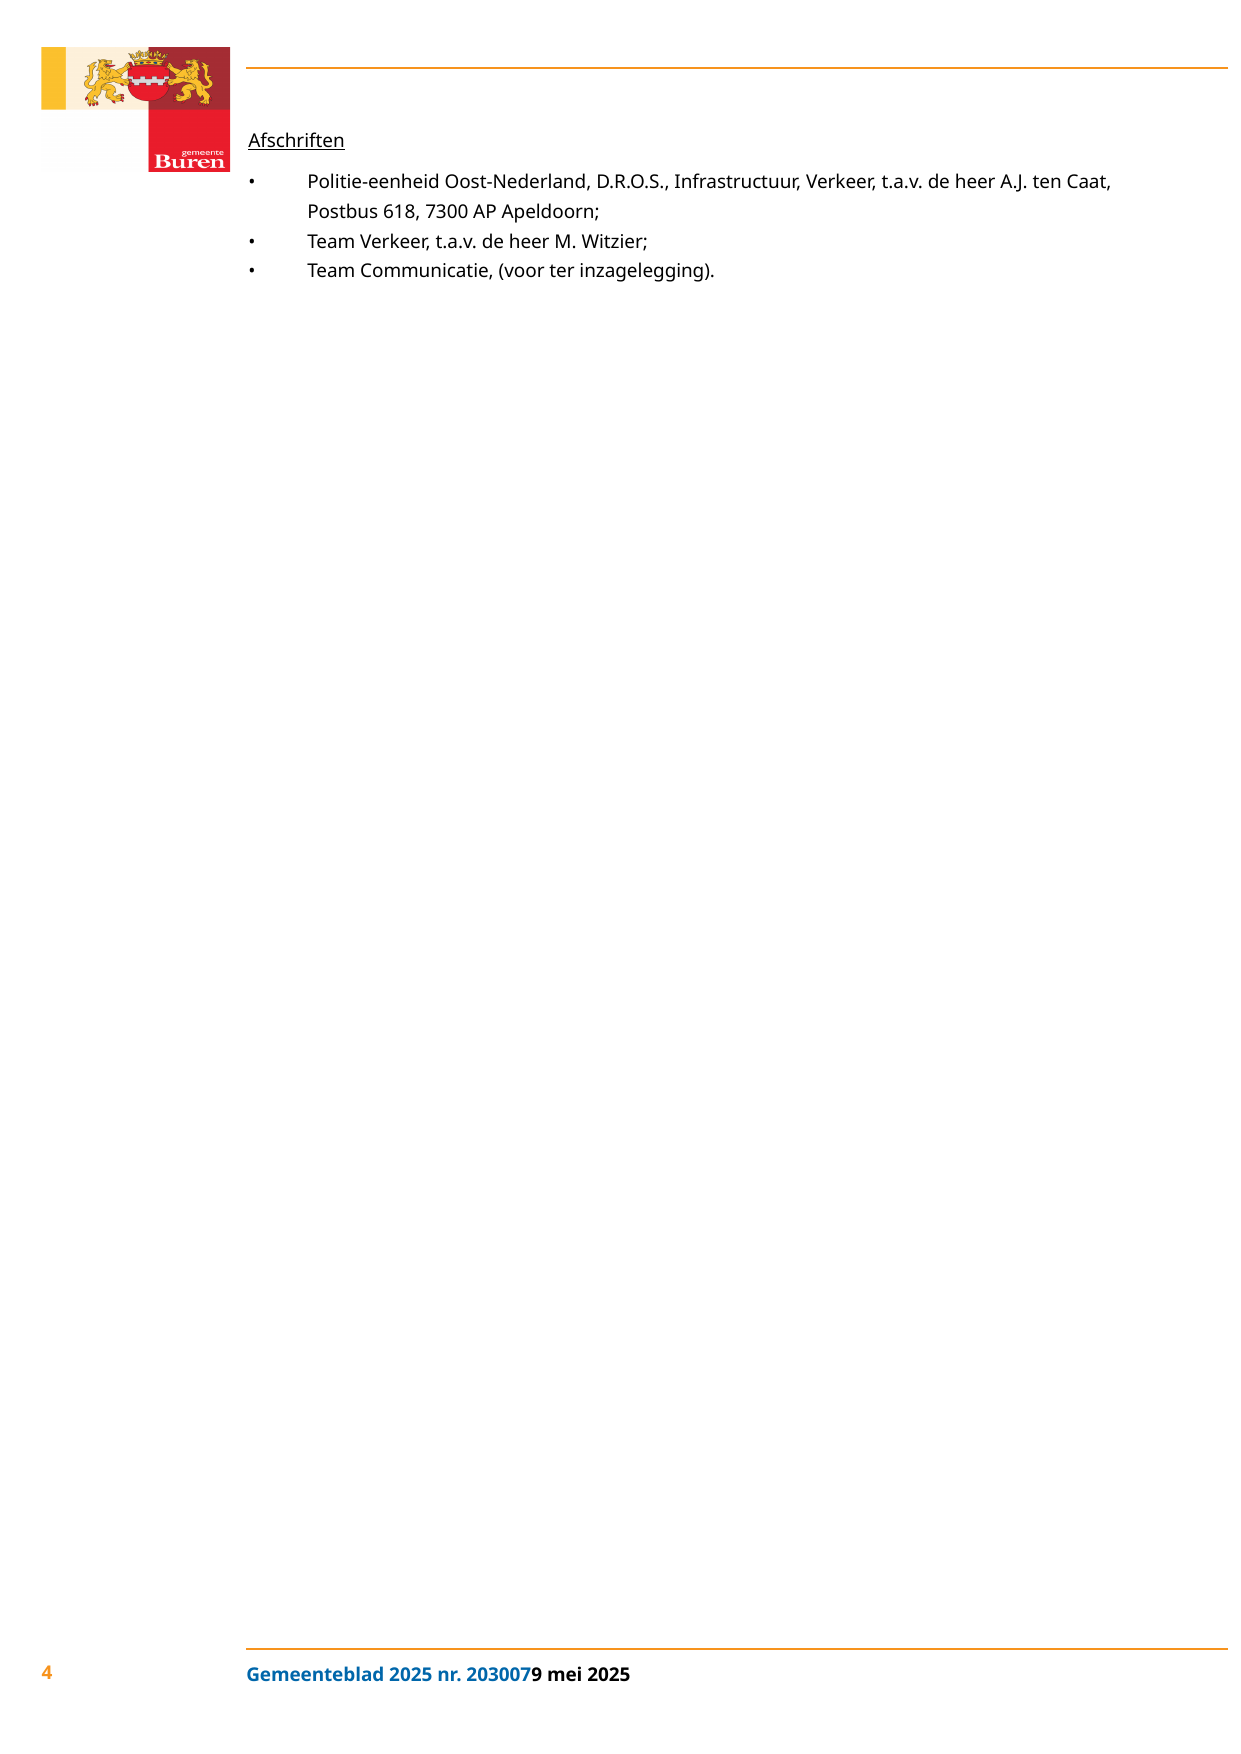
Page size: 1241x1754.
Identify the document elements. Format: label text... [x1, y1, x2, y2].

list Team Communicatie, (voor ter inzagelegging). [248, 257, 1152, 283]
picture [41, 47, 231, 172]
list Politie-eenheid Oost-Nederland, D.R.O.S., Infrastructuur, Verkeer, t.a.v. de heer A.J. ten Caat, Postbus 618, 7300 AP Apeldoorn; [248, 169, 1152, 224]
text Afschriften [248, 132, 1152, 151]
list Team Verkeer, t.a.v. de heer M. Witzier; [248, 228, 1152, 254]
